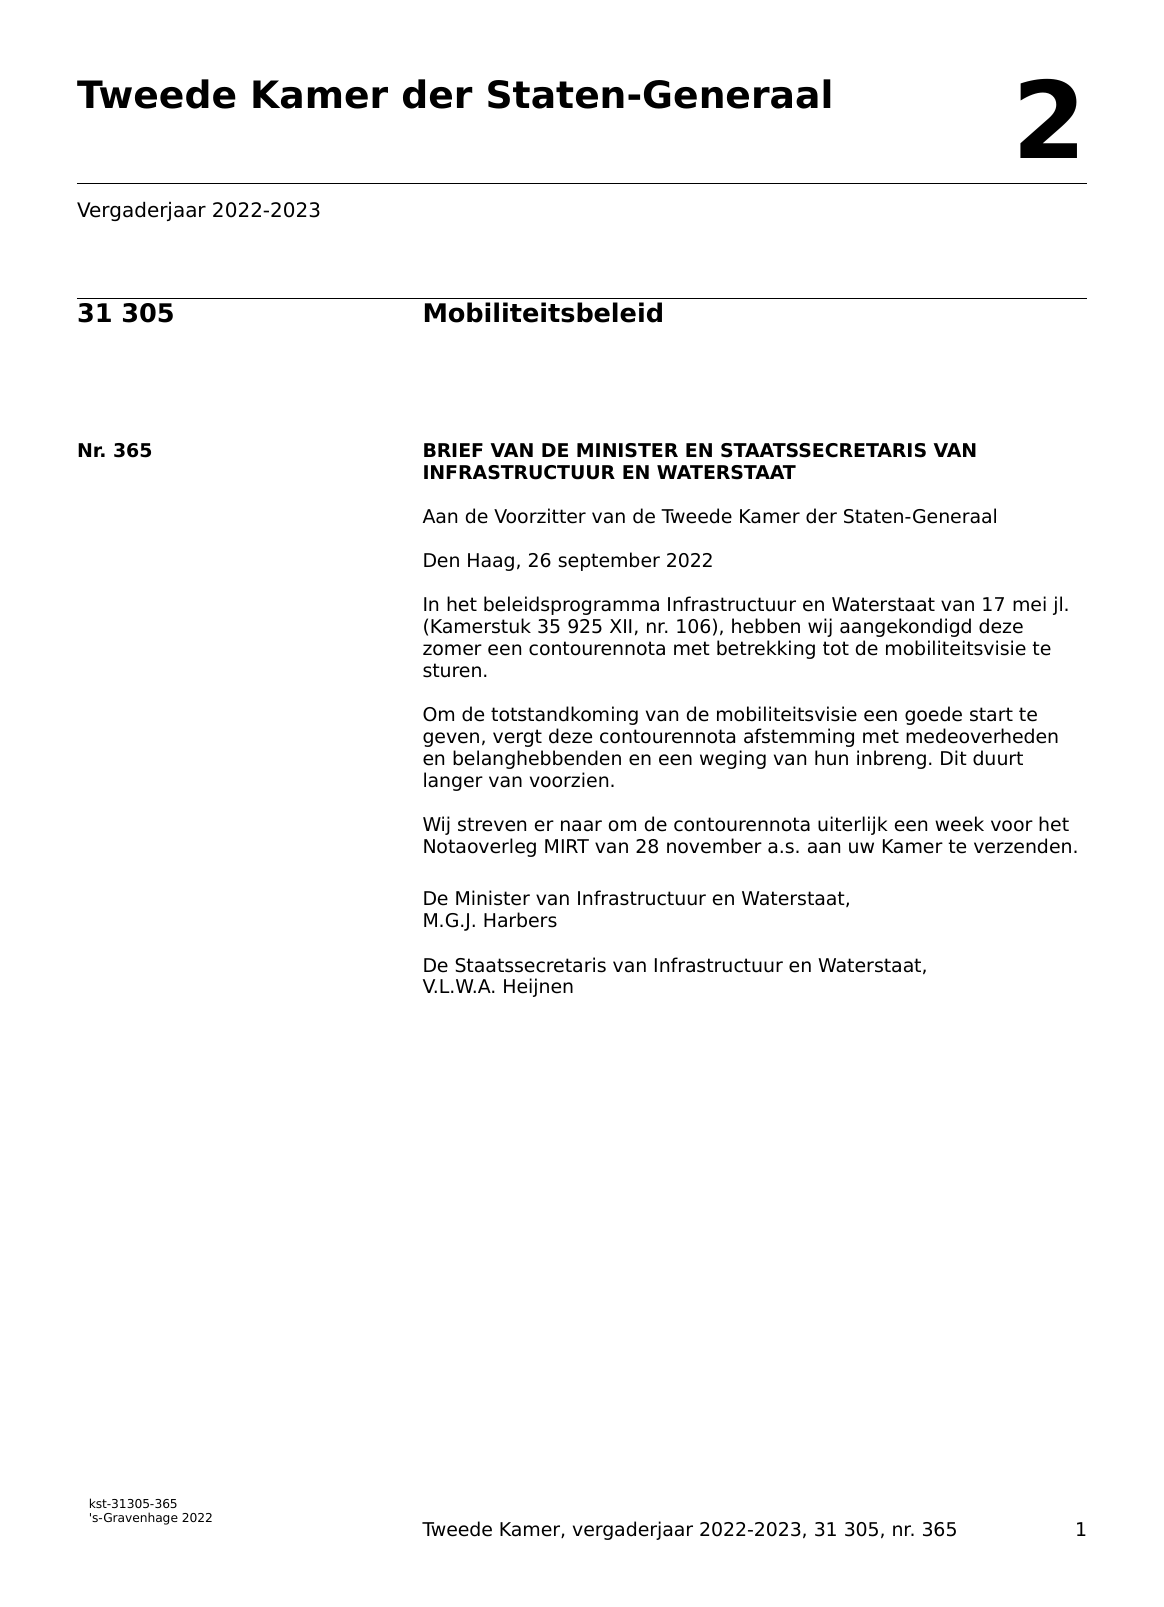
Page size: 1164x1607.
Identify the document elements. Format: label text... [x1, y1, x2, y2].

table_cell Vergaderjaar 2022-2023 [77, 184, 1087, 298]
table_header Tweede Kamer der Staten-Generaal [77, 59, 886, 183]
text 's-Gravenhage 2022 [88, 1511, 323, 1525]
text De Minister van Infrastructuur en Waterstaat, M.G.J. Harbers [422, 888, 1087, 932]
text Den Haag, 26 september 2022 [422, 550, 1087, 572]
text In het beleidsprogramma Infrastructuur en Waterstaat van 17 mei jl. (Kamerstuk 35 925 XII, nr. 106), hebben wij aangekondigd deze zomer een contourennota met betrekking tot de mobiliteitsvisie te sturen. [422, 594, 1087, 682]
subtitle Nr. 365 BRIEF VAN DE MINISTER EN STAATSSECRETARIS VAN INFRASTRUCTUUR EN WATERSTAAT [77, 440, 1087, 484]
text Wij streven er naar om de contourennota uiterlijk een week voor het Notaoverleg MIRT van 28 november a.s. aan uw Kamer te verzenden. [422, 814, 1087, 858]
text Aan de Voorzitter van de Tweede Kamer der Staten-Generaal [422, 506, 1087, 528]
text De Staatssecretaris van Infrastructuur en Waterstaat, V.L.W.A. Heijnen [422, 954, 1087, 998]
text kst-31305-365 [88, 1497, 323, 1511]
subtitle 31 305 Mobiliteitsbeleid [77, 299, 1087, 329]
table_header 2 [886, 59, 1087, 183]
text Om de totstandkoming van de mobiliteitsvisie een goede start te geven, vergt deze contourennota afstemming met medeoverheden en belanghebbenden en een weging van hun inbreng. Dit duurt langer van voorzien. [422, 704, 1087, 792]
